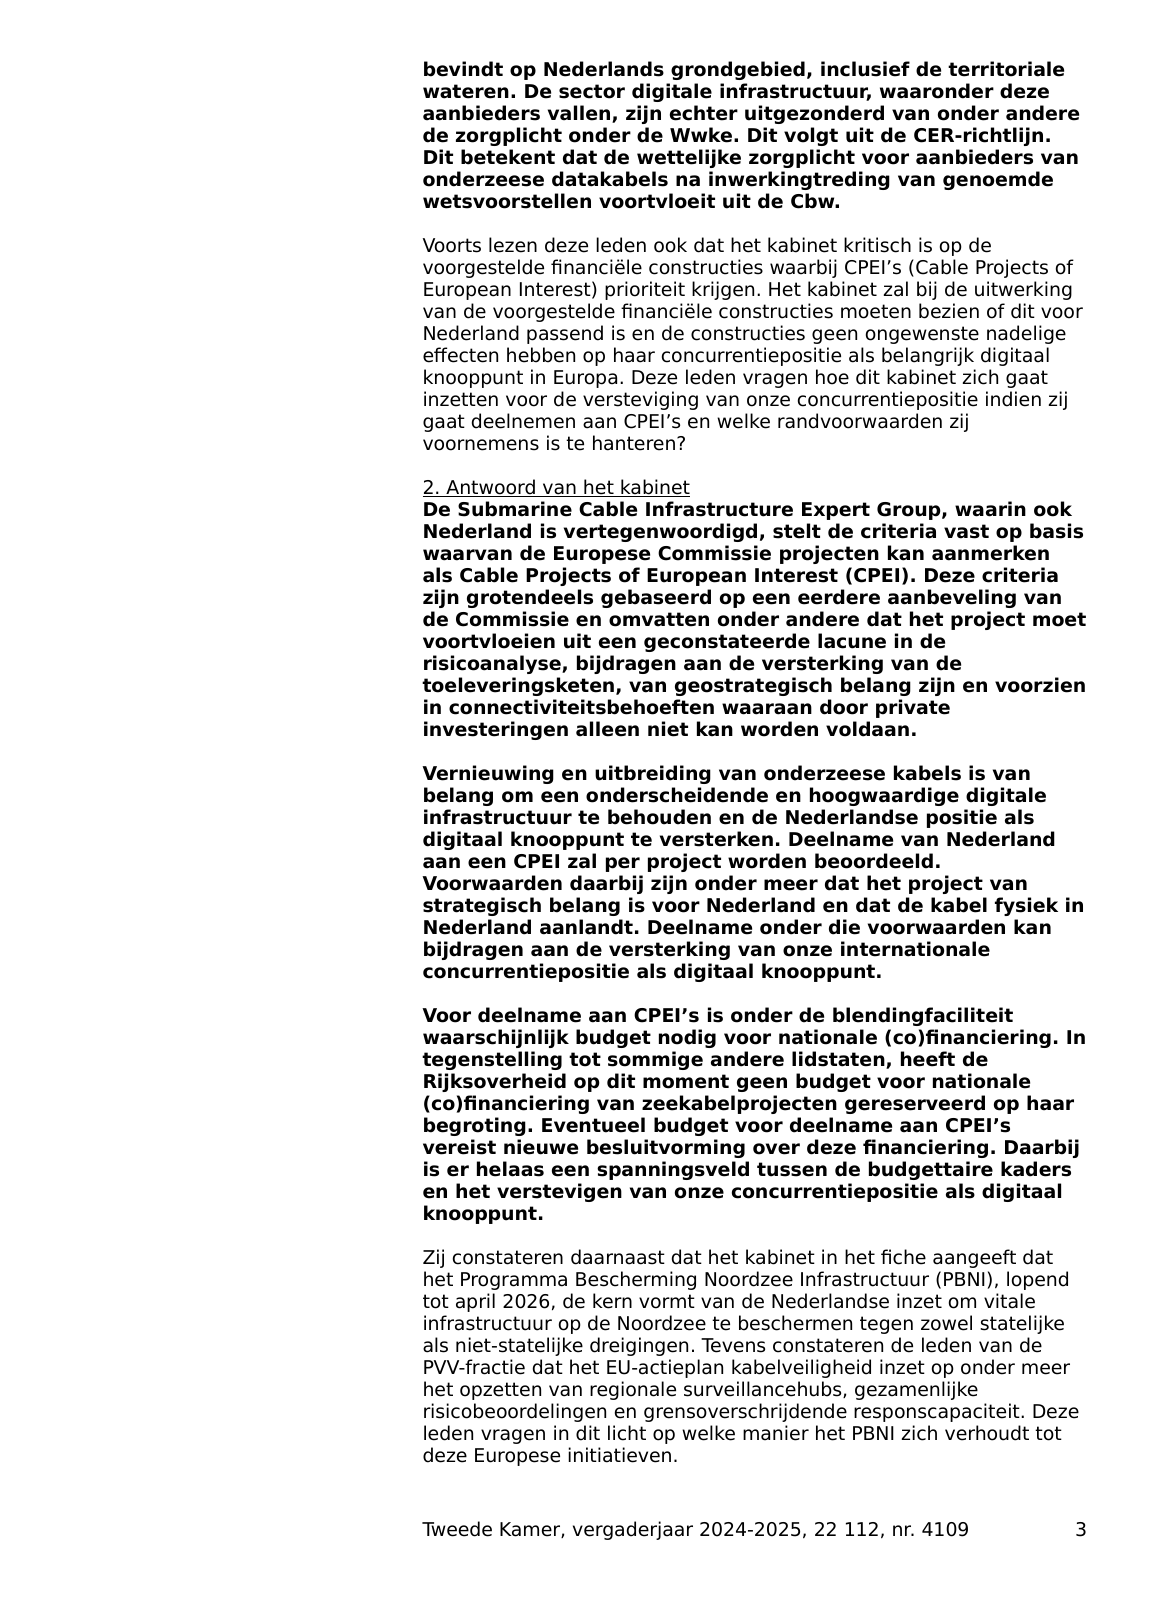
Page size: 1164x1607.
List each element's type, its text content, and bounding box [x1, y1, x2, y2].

text Voor deelname aan CPEI’s is onder de blendingfaciliteit waarschijnlijk budget nodig voor nationale (co)financiering. In tegenstelling tot sommige andere lidstaten, heeft de Rijksoverheid op dit moment geen budget voor nationale (co)financiering van zeekabelprojecten gereserveerd op haar begroting. Eventueel budget voor deelname aan CPEI’s vereist nieuwe besluitvorming over deze financiering. Daarbij is er helaas een spanningsveld tussen de budgettaire kaders en het verstevigen van onze concurrentiepositie als digitaal knooppunt. [422, 1005, 1087, 1225]
text Voorts lezen deze leden ook dat het kabinet kritisch is op de voorgestelde financiële constructies waarbij CPEI’s (Cable Projects of European Interest) prioriteit krijgen. Het kabinet zal bij de uitwerking van de voorgestelde financiële constructies moeten bezien of dit voor Nederland passend is en de constructies geen ongewenste nadelige effecten hebben op haar concurrentiepositie als belangrijk digitaal knooppunt in Europa. Deze leden vragen hoe dit kabinet zich gaat inzetten voor de versteviging van onze concurrentiepositie indien zij gaat deelnemen aan CPEI’s en welke randvoorwaarden zij voornemens is te hanteren? [422, 235, 1087, 455]
text Vernieuwing en uitbreiding van onderzeese kabels is van belang om een onderscheidende en hoogwaardige digitale infrastructuur te behouden en de Nederlandse positie als digitaal knooppunt te versterken. Deelname van Nederland aan een CPEI zal per project worden beoordeeld. Voorwaarden daarbij zijn onder meer dat het project van strategisch belang is voor Nederland en dat de kabel fysiek in Nederland aanlandt. Deelname onder die voorwaarden kan bijdragen aan de versterking van onze internationale concurrentiepositie als digitaal knooppunt. [422, 763, 1087, 983]
text bevindt op Nederlands grondgebied, inclusief de territoriale wateren. De sector digitale infrastructuur, waaronder deze aanbieders vallen, zijn echter uitgezonderd van onder andere de zorgplicht onder de Wwke. Dit volgt uit de CER-richtlijn. Dit betekent dat de wettelijke zorgplicht voor aanbieders van onderzeese datakabels na inwerkingtreding van genoemde wetsvoorstellen voortvloeit uit de Cbw. [422, 59, 1087, 213]
text De Submarine Cable Infrastructure Expert Group, waarin ook Nederland is vertegenwoordigd, stelt de criteria vast op basis waarvan de Europese Commissie projecten kan aanmerken als Cable Projects of European Interest (CPEI). Deze criteria zijn grotendeels gebaseerd op een eerdere aanbeveling van de Commissie en omvatten onder andere dat het project moet voortvloeien uit een geconstateerde lacune in de risicoanalyse, bijdragen aan de versterking van de toeleveringsketen, van geostrategisch belang zijn en voorzien in connectiviteitsbehoeften waaraan door private investeringen alleen niet kan worden voldaan. [422, 499, 1087, 741]
text 2. Antwoord van het kabinet [422, 477, 1087, 499]
text Zij constateren daarnaast dat het kabinet in het fiche aangeeft dat het Programma Bescherming Noordzee Infrastructuur (PBNI), lopend tot april 2026, de kern vormt van de Nederlandse inzet om vitale infrastructuur op de Noordzee te beschermen tegen zowel statelijke als niet-statelijke dreigingen. Tevens constateren de leden van de PVV-fractie dat het EU-actieplan kabelveiligheid inzet op onder meer het opzetten van regionale surveillancehubs, gezamenlijke risicobeoordelingen en grensoverschrijdende responscapaciteit. Deze leden vragen in dit licht op welke manier het PBNI zich verhoudt tot deze Europese initiatieven. [422, 1247, 1087, 1467]
